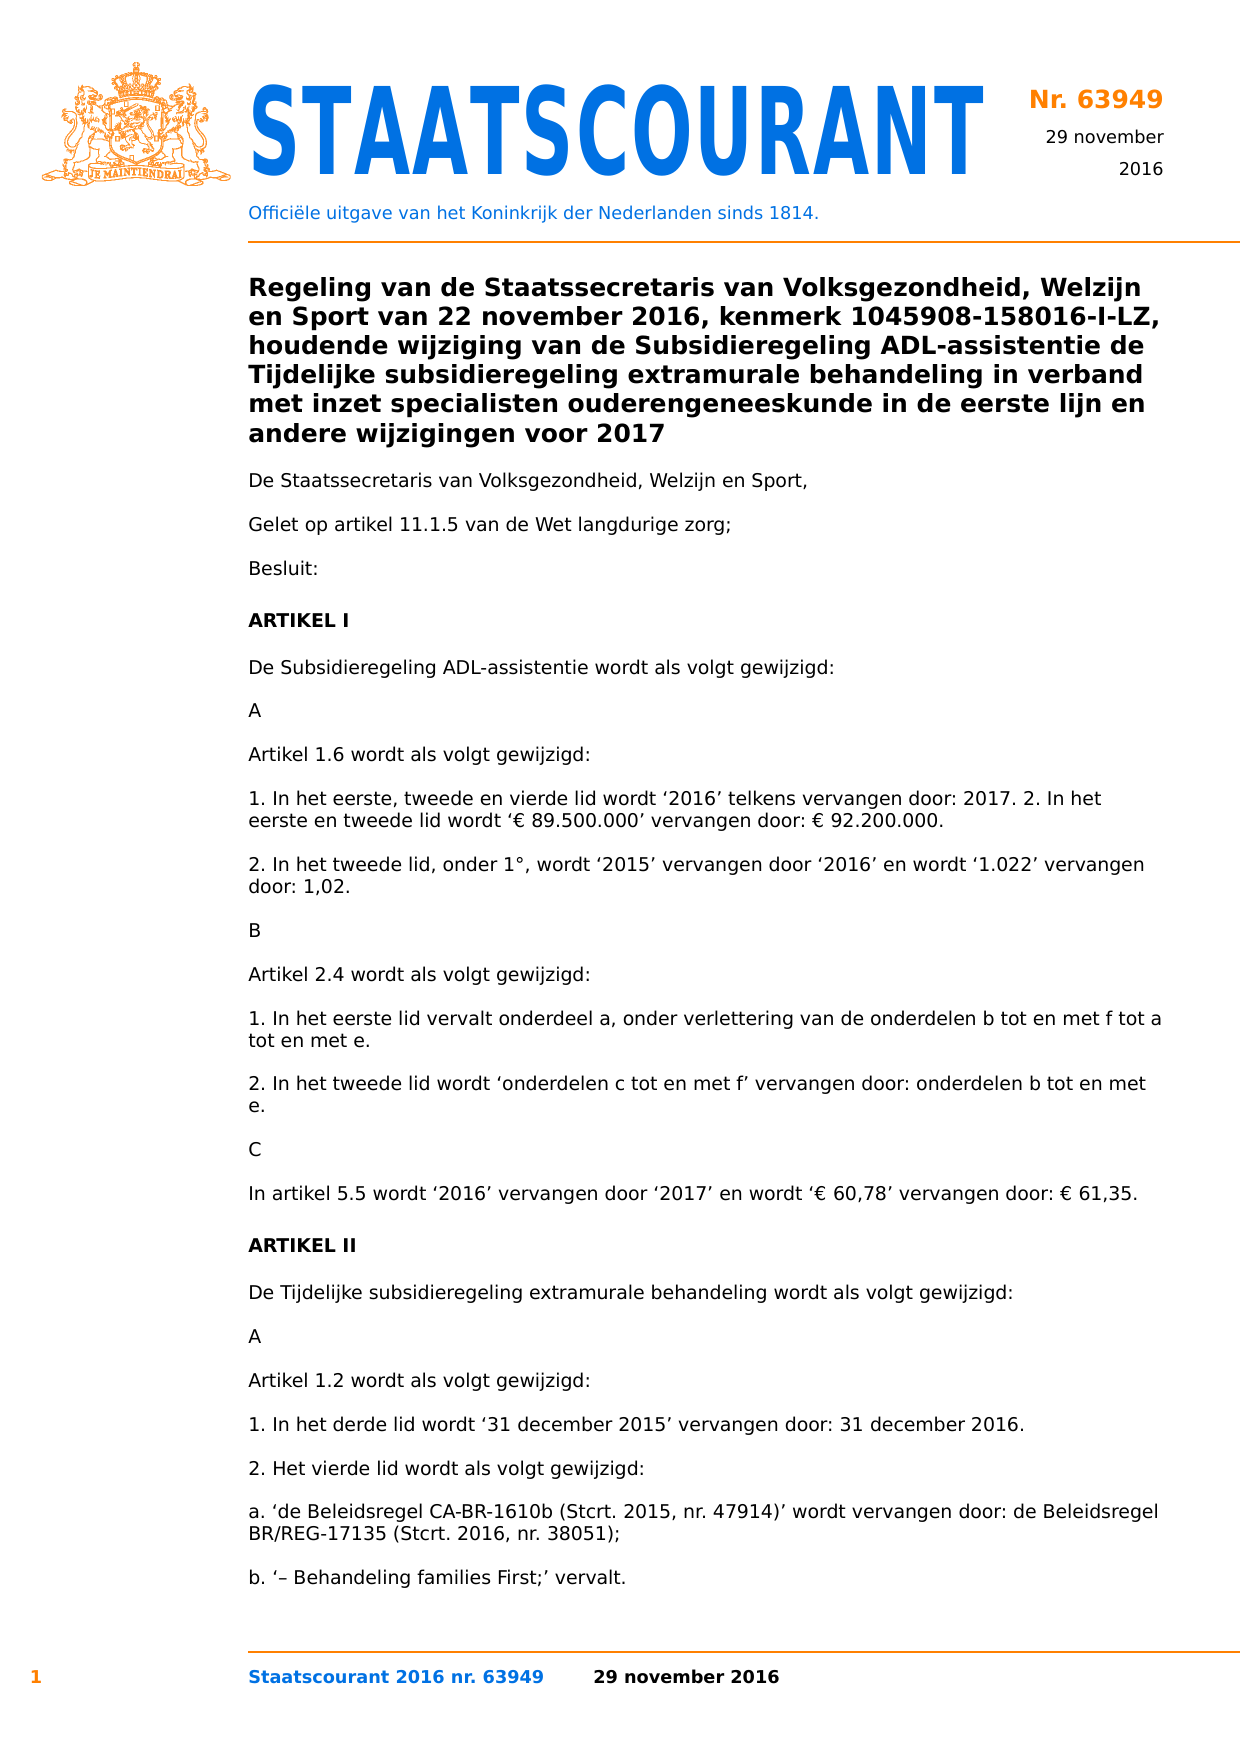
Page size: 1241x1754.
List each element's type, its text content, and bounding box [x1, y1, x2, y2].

subtitle Regeling van de Staatssecretaris van Volksgezondheid, Welzijn en Sport van 22 november 2016, kenmerk 1045908-158016-I-LZ, houdende wijziging van de Subsidieregeling ADL-assistentie de Tijdelijke subsidieregeling extramurale behandeling in verband met inzet specialisten ouderengeneeskunde in de eerste lijn en andere wijzigingen voor 2017 [248, 273, 1163, 448]
text b. ‘– Behandeling families First;’ vervalt. [248, 1567, 1163, 1589]
text 1. In het derde lid wordt ‘31 december 2015’ vervangen door: 31 december 2016. [248, 1413, 1163, 1436]
text B [248, 920, 1163, 942]
table_cell 29 november [998, 121, 1240, 153]
subtitle ARTIKEL I [248, 609, 1163, 632]
subtitle ARTIKEL II [248, 1235, 1163, 1257]
table_header STAATSCOURANT [248, 62, 998, 203]
text 1. In het eerste lid vervalt onderdeel a, onder verlettering van de onderdelen b tot en met f tot a tot en met e. [248, 1007, 1163, 1051]
text De Staatssecretaris van Volksgezondheid, Welzijn en Sport, [248, 470, 1163, 492]
table_cell 2016 [998, 153, 1240, 203]
text Gelet op artikel 11.1.5 van de Wet langdurige zorg; [248, 514, 1163, 536]
text Besluit: [248, 558, 1163, 579]
text A [248, 700, 1163, 722]
text 2. In het tweede lid, onder 1°, wordt ‘2015’ vervangen door ‘2016’ en wordt ‘1.022’ vervangen door: 1,02. [248, 854, 1163, 898]
text In artikel 5.5 wordt ‘2016’ vervangen door ‘2017’ en wordt ‘€ 60,78’ vervangen door: € 61,35. [248, 1183, 1163, 1205]
text C [248, 1139, 1163, 1161]
table_header Nr. 63949 [998, 62, 1240, 121]
text Artikel 1.6 wordt als volgt gewijzigd: [248, 744, 1163, 766]
table_cell Officiële uitgave van het Koninkrijk der Nederlanden sinds 1814. [248, 203, 1240, 241]
text De Subsidieregeling ADL-assistentie wordt als volgt gewijzigd: [248, 657, 1163, 678]
text 1. In het eerste, tweede en vierde lid wordt ‘2016’ telkens vervangen door: 2017. 2. In het eerste en tweede lid wordt ‘€ 89.500.000’ vervangen door: € 92.200.000. [248, 788, 1163, 832]
table_header [25, 62, 248, 241]
text 2. Het vierde lid wordt als volgt gewijzigd: [248, 1457, 1163, 1479]
text a. ‘de Beleidsregel CA-BR-1610b (Stcrt. 2015, nr. 47914)’ wordt vervangen door: de Beleidsregel BR/REG-17135 (Stcrt. 2016, nr. 38051); [248, 1501, 1163, 1545]
picture [41, 62, 231, 186]
text 2. In het tweede lid wordt ‘onderdelen c tot en met f’ vervangen door: onderdelen b tot en met e. [248, 1073, 1163, 1117]
text De Tijdelijke subsidieregeling extramurale behandeling wordt als volgt gewijzigd: [248, 1282, 1163, 1304]
text Artikel 2.4 wordt als volgt gewijzigd: [248, 964, 1163, 986]
text Artikel 1.2 wordt als volgt gewijzigd: [248, 1370, 1163, 1392]
text A [248, 1326, 1163, 1348]
